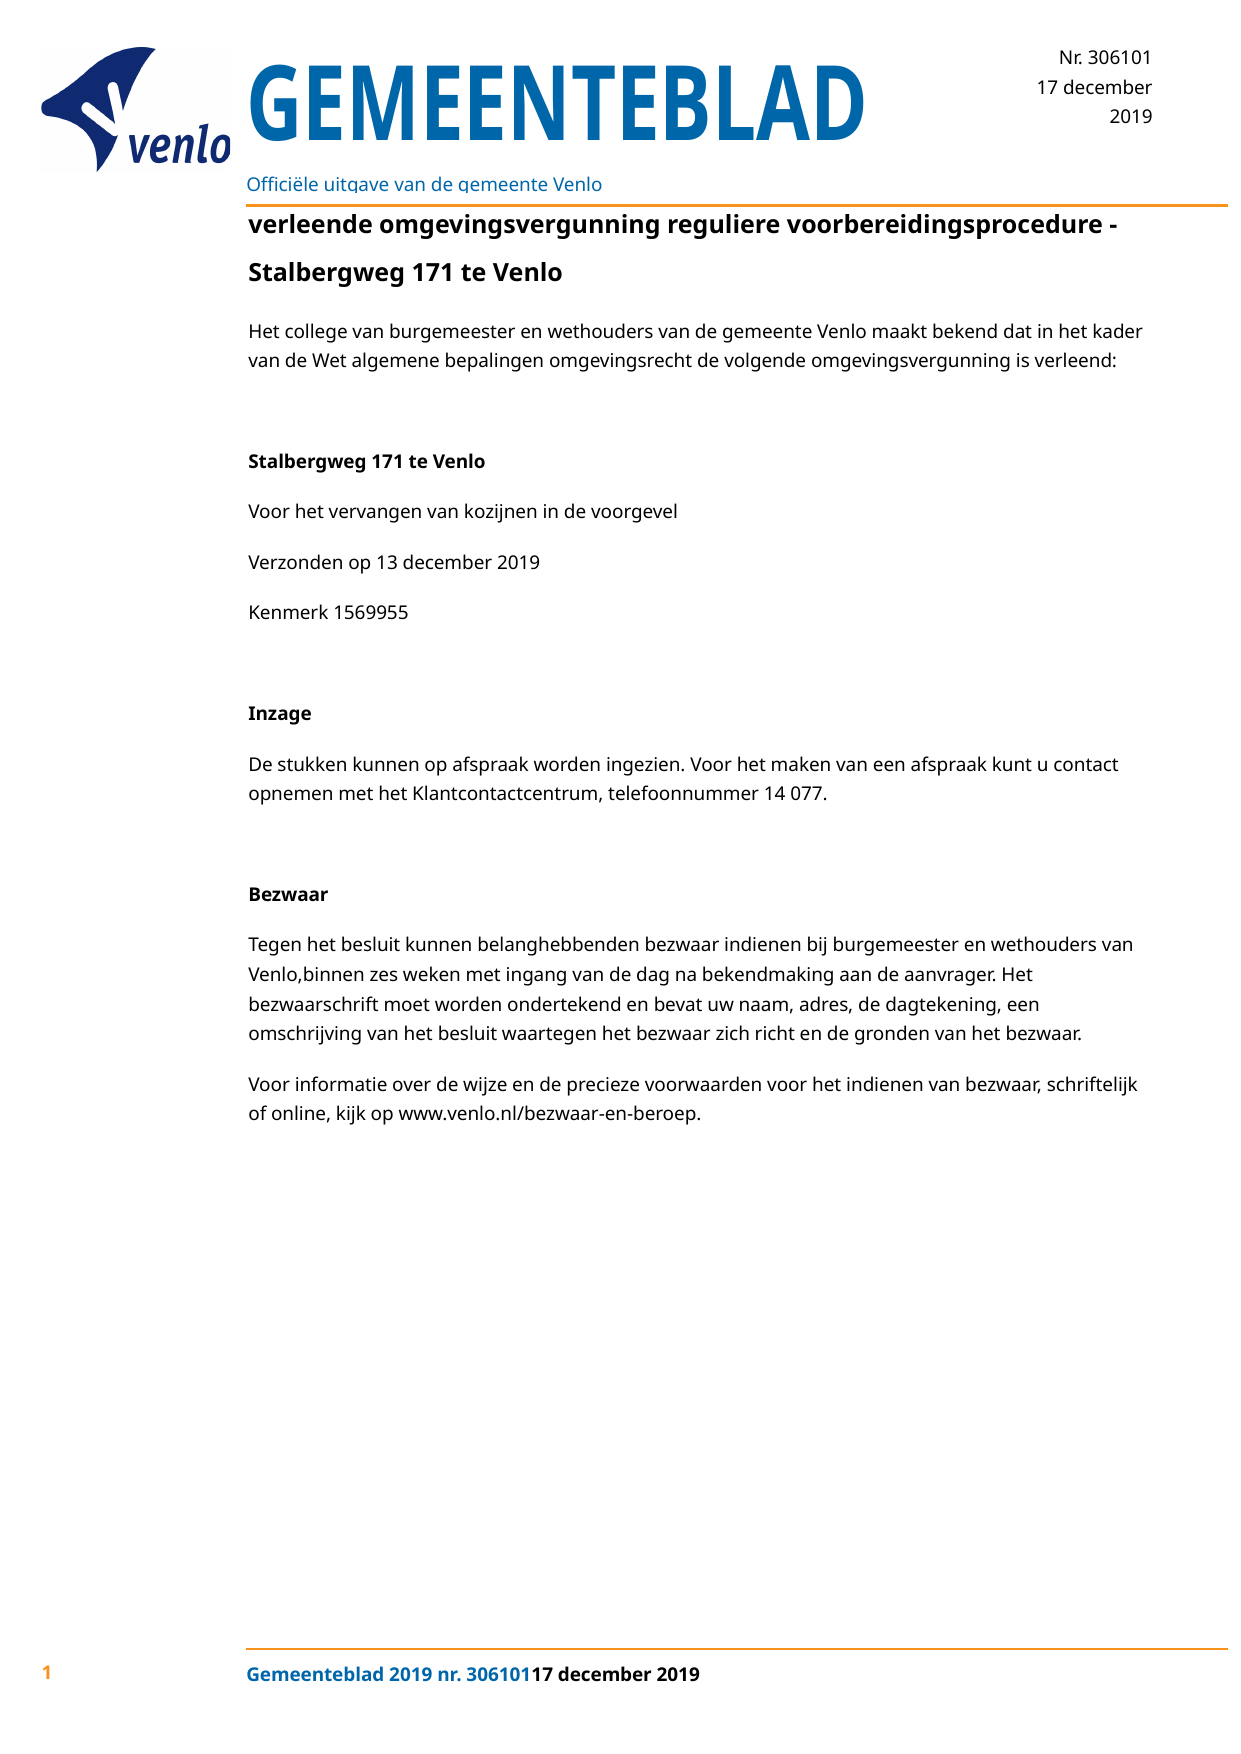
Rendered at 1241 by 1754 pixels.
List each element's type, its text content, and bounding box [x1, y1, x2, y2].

text Stalbergweg 171 te Venlo [248, 448, 1152, 474]
text verleende omgevingsvergunning reguliere voorbereidingsprocedure - Stalbergweg 171 te Venlo [248, 207, 1152, 288]
text Voor het vervangen van kozijnen in de voorgevel [248, 499, 1152, 524]
text Inzage [248, 700, 1152, 726]
picture [41, 47, 231, 172]
text Tegen het besluit kunnen belanghebbenden bezwaar indienen bij burgemeester en wethouders van Venlo,binnen zes weken met ingang van de dag na bekendmaking aan de aanvrager. Het bezwaarschrift moet worden ondertekend en bevat uw naam, adres, de dagtekening, een omschrijving van het besluit waartegen het bezwaar zich richt en de gronden van het bezwaar. [248, 932, 1152, 1046]
text Kenmerk 1569955 [248, 599, 1152, 625]
text De stukken kunnen op afspraak worden ingezien. Voor het maken van een afspraak kunt u contact opnemen met het Klantcontactcentrum, telefoonnummer 14 077. [248, 751, 1152, 806]
text Voor informatie over de wijze en de precieze voorwaarden voor het indienen van bezwaar, schriftelijk of online, kijk op www.venlo.nl/bezwaar-en-beroep. [248, 1071, 1152, 1126]
text Het college van burgemeester en wethouders van de gemeente Venlo maakt bekend dat in het kader van de Wet algemene bepalingen omgevingsrecht de volgende omgevingsvergunning is verleend: [248, 318, 1152, 373]
text Verzonden op 13 december 2019 [248, 549, 1152, 575]
text Bezwaar [248, 881, 1152, 907]
